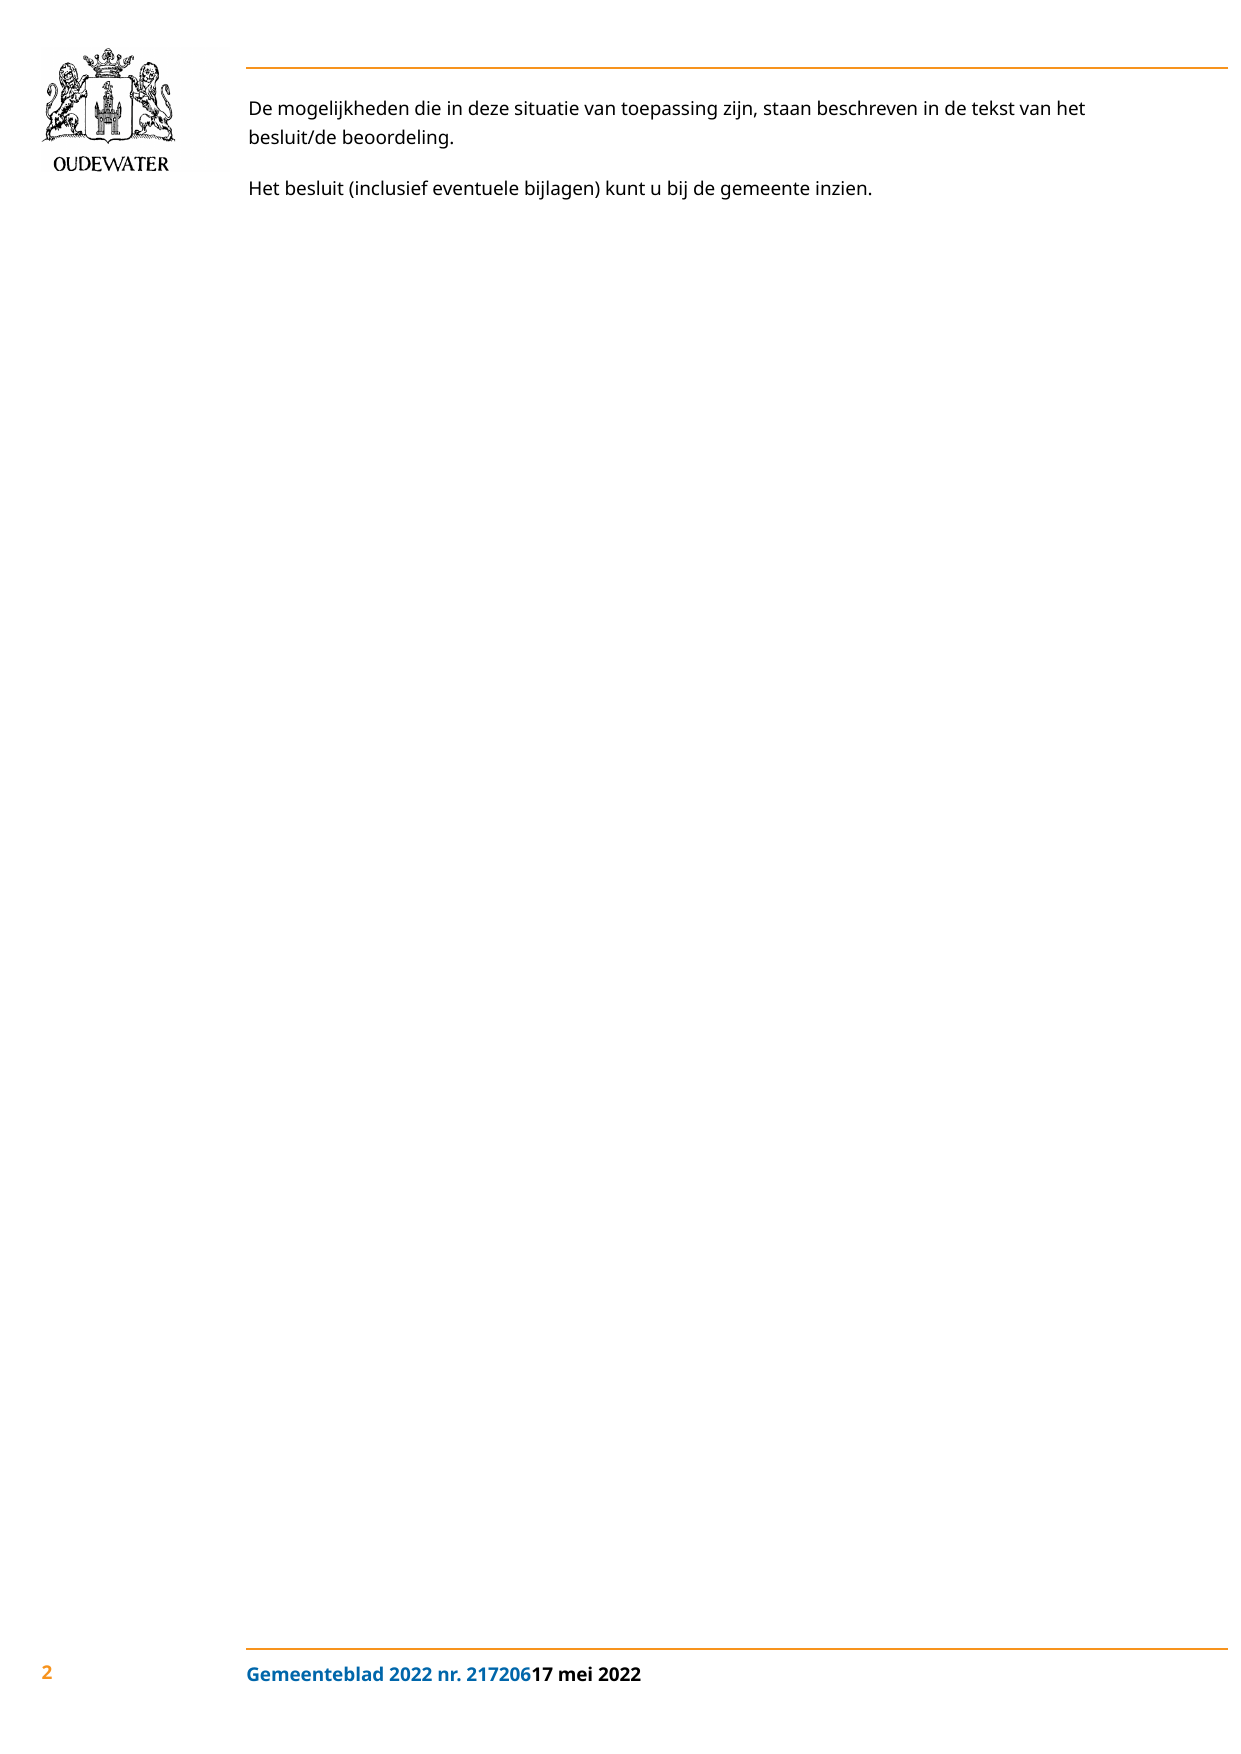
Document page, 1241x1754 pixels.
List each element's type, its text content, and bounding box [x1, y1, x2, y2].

picture [41, 47, 231, 172]
text Het besluit (inclusief eventuele bijlagen) kunt u bij de gemeente inzien. [248, 175, 1152, 201]
text De mogelijkheden die in deze situatie van toepassing zijn, staan beschreven in de tekst van het besluit/de beoordeling. [248, 95, 1152, 150]
